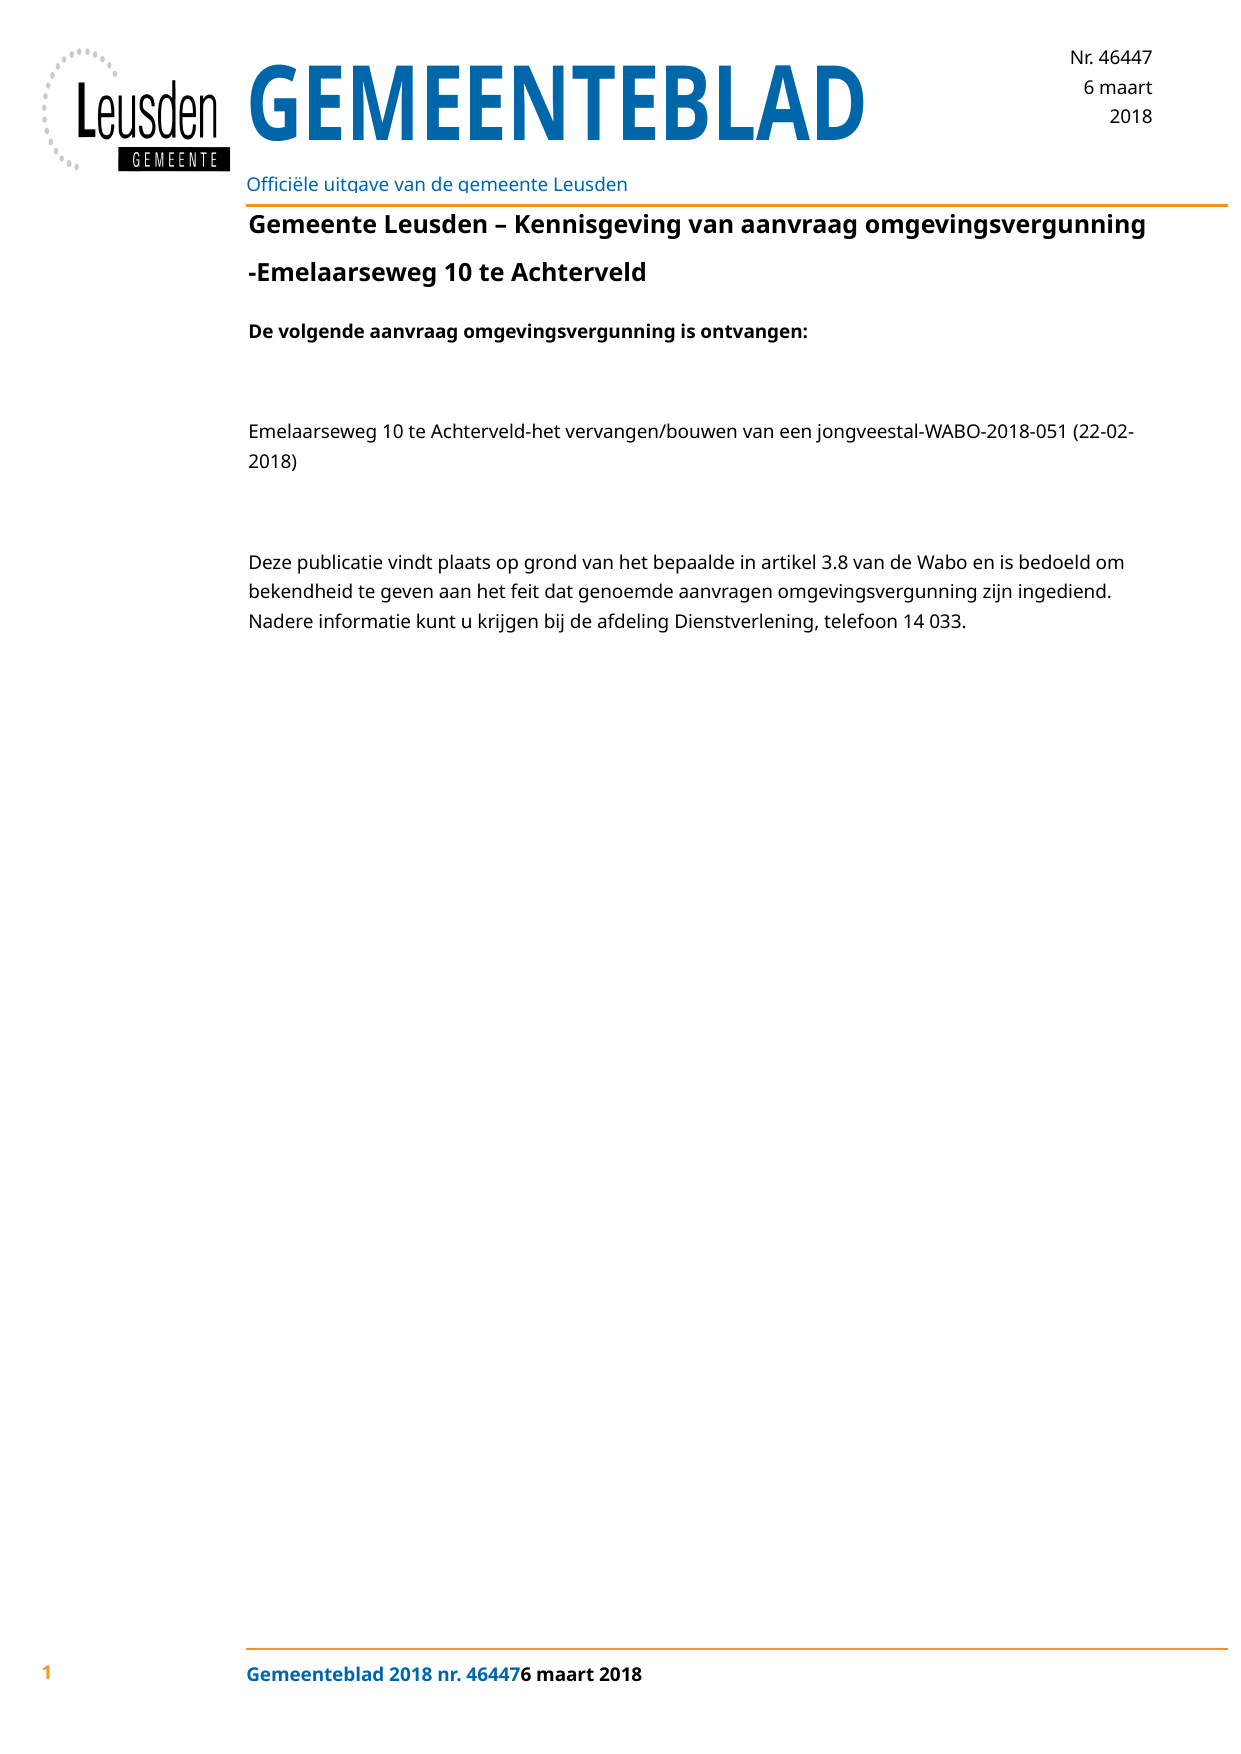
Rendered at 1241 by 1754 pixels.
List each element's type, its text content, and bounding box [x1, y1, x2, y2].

picture [41, 47, 231, 172]
text Gemeente Leusden – Kennisgeving van aanvraag omgevingsvergunning -Emelaarseweg 10 te Achterveld [248, 207, 1152, 288]
text De volgende aanvraag omgevingsvergunning is ontvangen: [248, 318, 1152, 344]
text Deze publicatie vindt plaats op grond van het bepaalde in artikel 3.8 van de Wabo en is bedoeld om bekendheid te geven aan het feit dat genoemde aanvragen omgevingsvergunning zijn ingediend. Nadere informatie kunt u krijgen bij de afdeling Dienstverlening, telefoon 14 033. [248, 549, 1152, 634]
text Emelaarseweg 10 te Achterveld-het vervangen/bouwen van een jongveestal-WABO-2018-051 (22-02-2018) [248, 419, 1152, 474]
